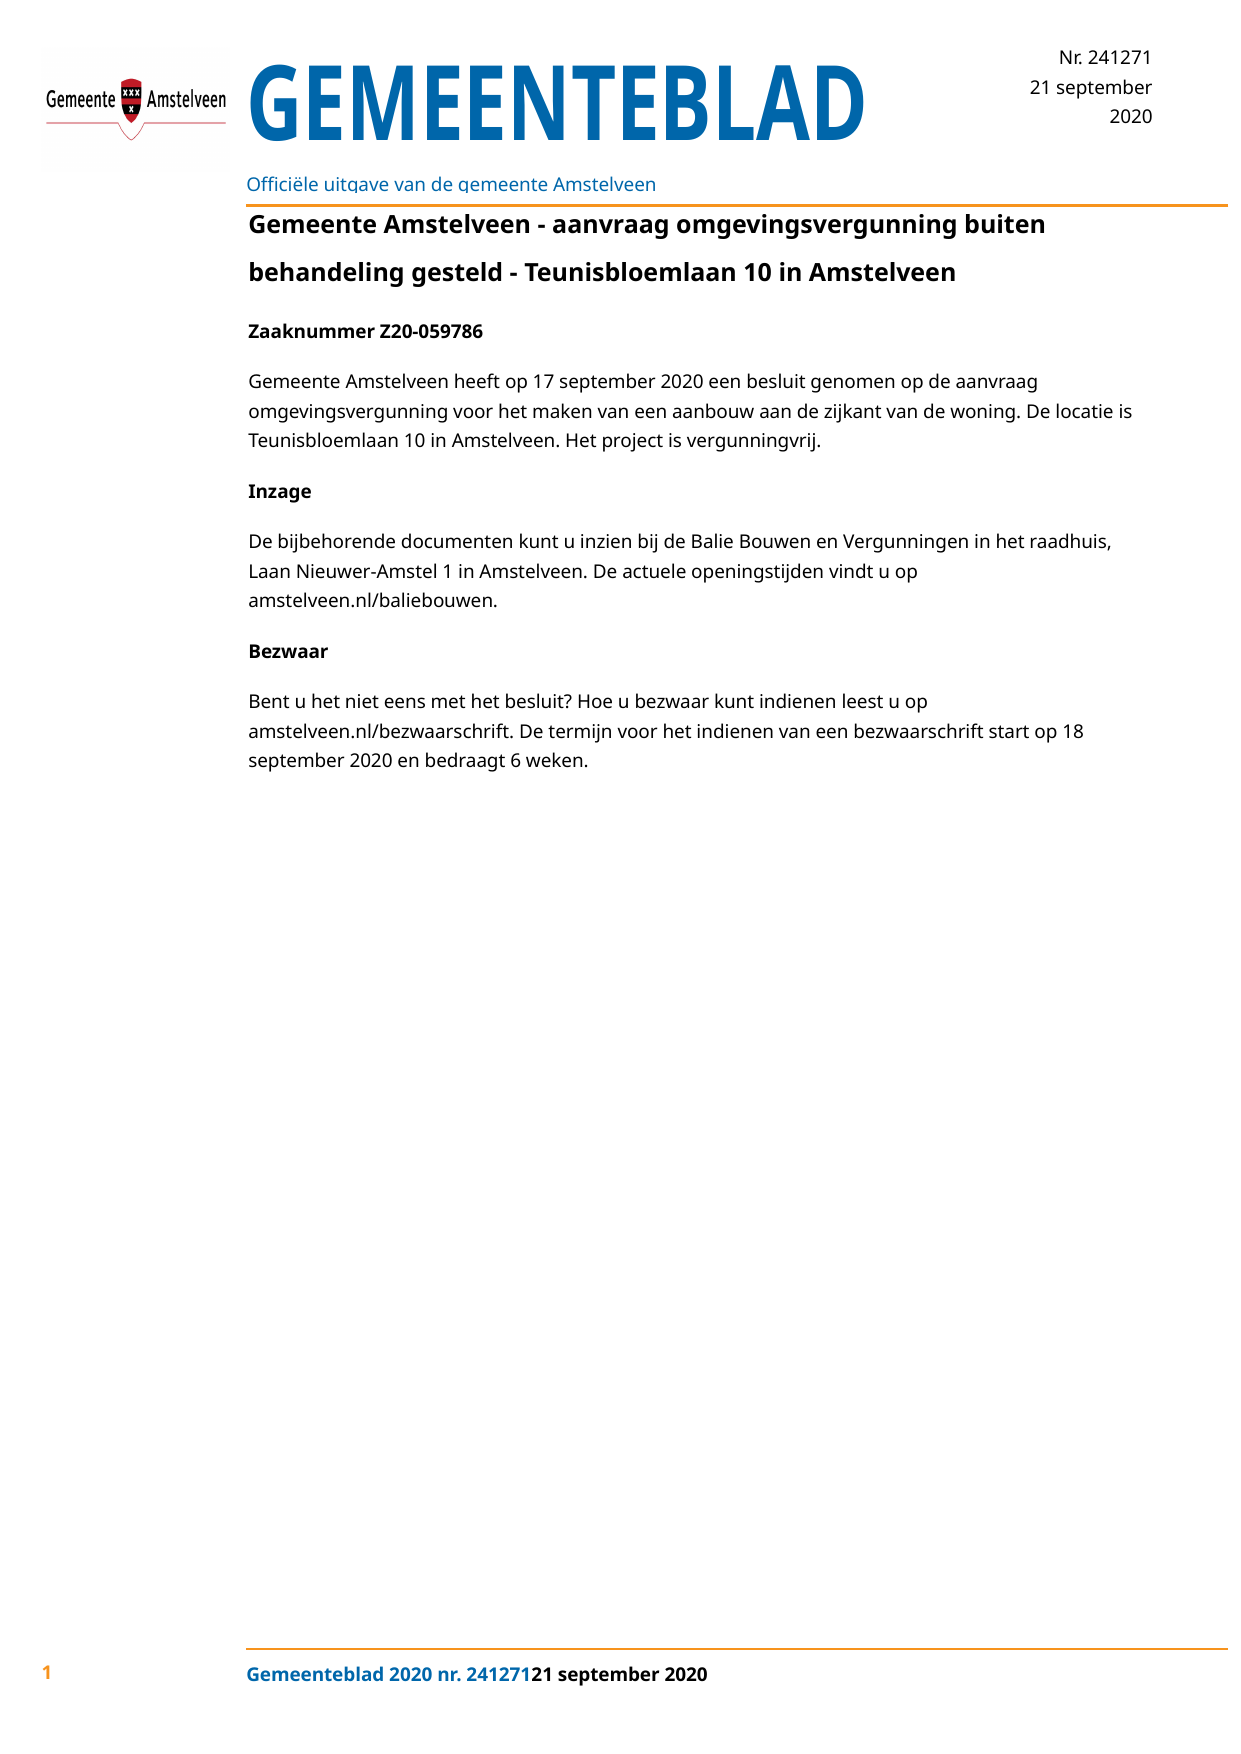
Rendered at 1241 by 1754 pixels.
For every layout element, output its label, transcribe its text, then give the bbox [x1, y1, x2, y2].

text Bent u het niet eens met het besluit? Hoe u bezwaar kunt indienen leest u op amstelveen.nl/bezwaarschrift. De termijn voor het indienen van een bezwaarschrift start op 18 september 2020 en bedraagt 6 weken. [248, 688, 1152, 773]
text Zaaknummer Z20-059786 [248, 318, 1152, 344]
text Inzage [248, 478, 1152, 504]
text Bezwaar [248, 638, 1152, 664]
text De bijbehorende documenten kunt u inzien bij de Balie Bouwen en Vergunningen in het raadhuis, Laan Nieuwer-Amstel 1 in Amstelveen. De actuele openingstijden vindt u op amstelveen.nl/baliebouwen. [248, 528, 1152, 613]
picture [41, 47, 231, 172]
text Gemeente Amstelveen - aanvraag omgevingsvergunning buiten behandeling gesteld - Teunisbloemlaan 10 in Amstelveen [248, 207, 1152, 288]
text Gemeente Amstelveen heeft op 17 september 2020 een besluit genomen op de aanvraag omgevingsvergunning voor het maken van een aanbouw aan de zijkant van de woning. De locatie is Teunisbloemlaan 10 in Amstelveen. Het project is vergunningvrij. [248, 368, 1152, 453]
